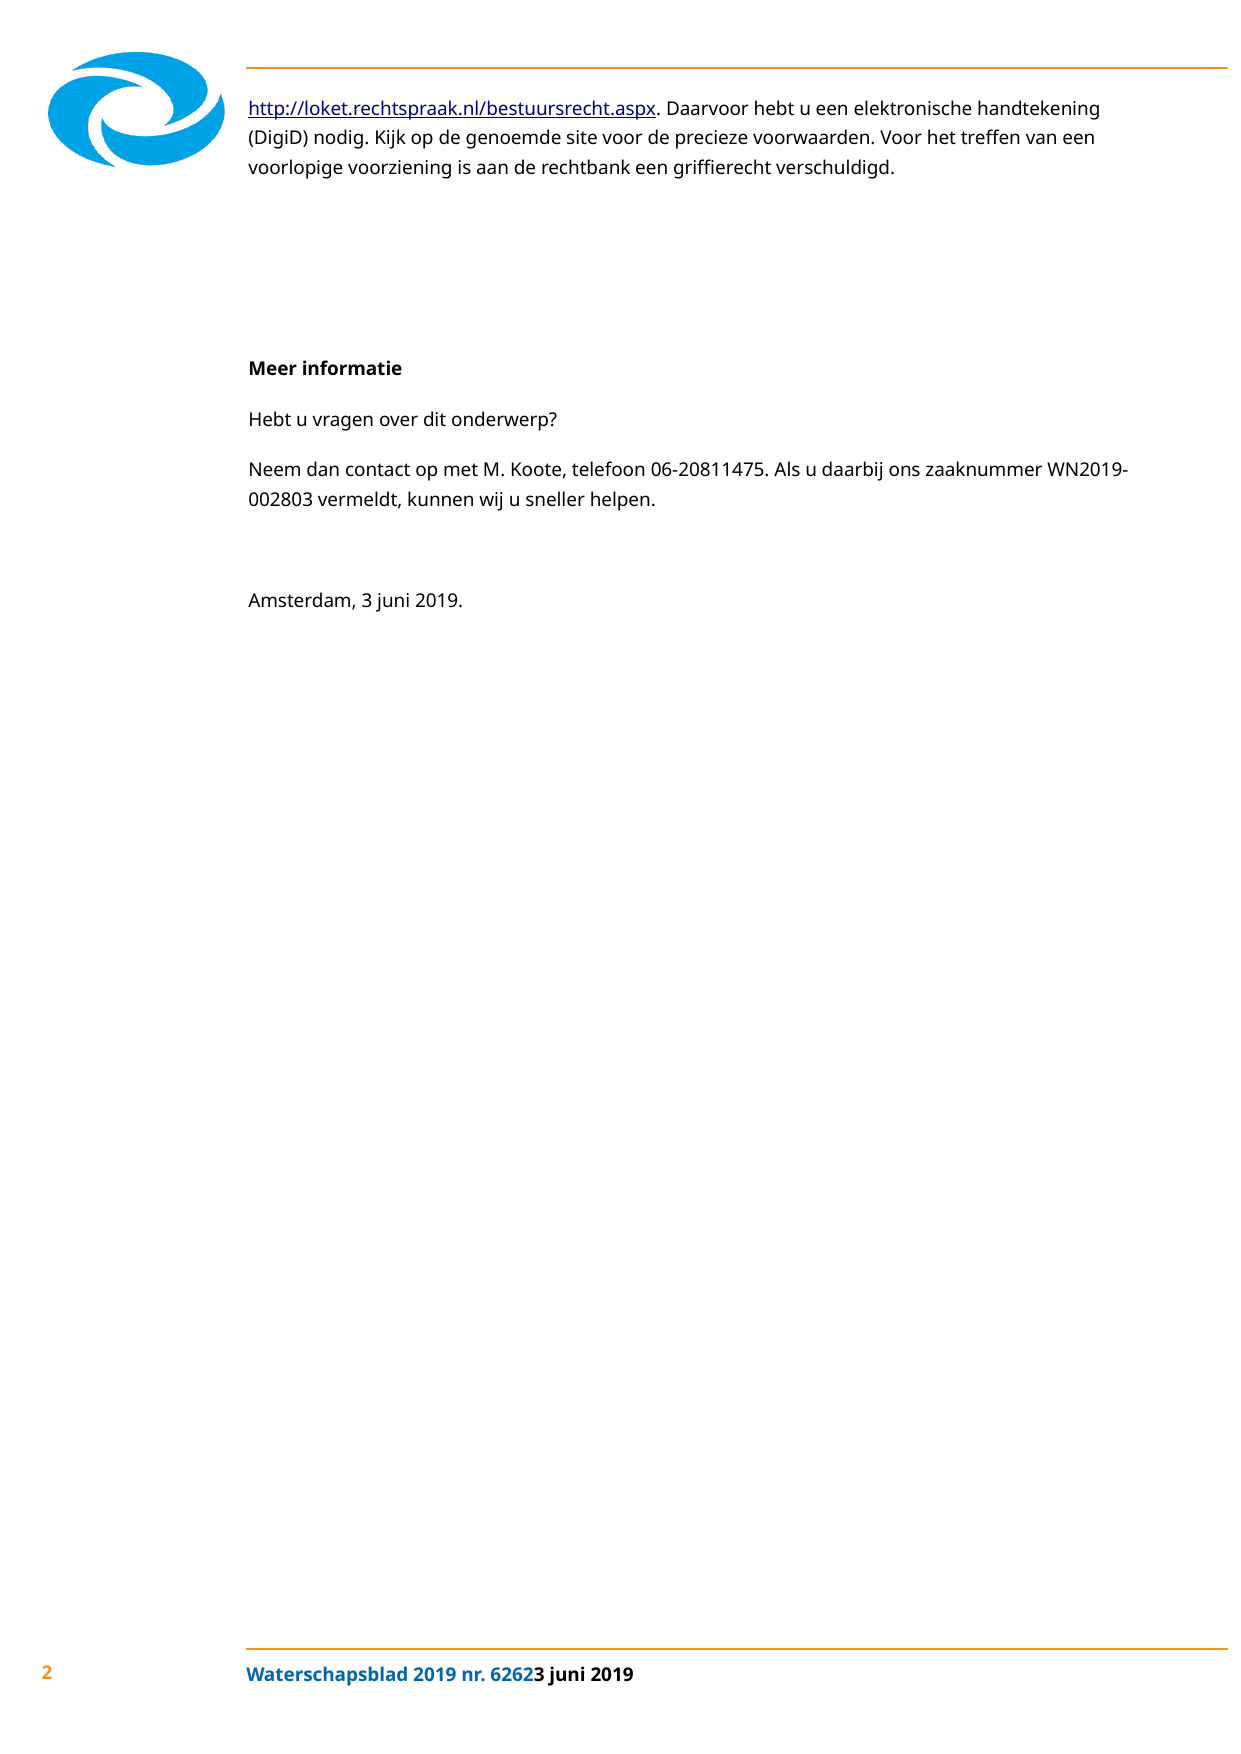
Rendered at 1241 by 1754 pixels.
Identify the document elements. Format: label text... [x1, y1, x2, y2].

text Neem dan contact op met M. Koote, telefoon 06-20811475. Als u daarbij ons zaaknummer WN2019-002803 vermeldt, kunnen wij u sneller helpen. [248, 456, 1152, 512]
text Amsterdam, 3 juni 2019. [248, 587, 1152, 613]
picture [41, 47, 231, 172]
text Meer informatie [248, 356, 1152, 381]
text Hebt u vragen over dit onderwerp? [248, 406, 1152, 432]
text http://loket.rechtspraak.nl/bestuursrecht.aspx. Daarvoor hebt u een elektronische handtekening (DigiD) nodig. Kijk op de genoemde site voor de precieze voorwaarden. Voor het treffen van een voorlopige voorziening is aan de rechtbank een griffierecht verschuldigd. [248, 95, 1152, 180]
